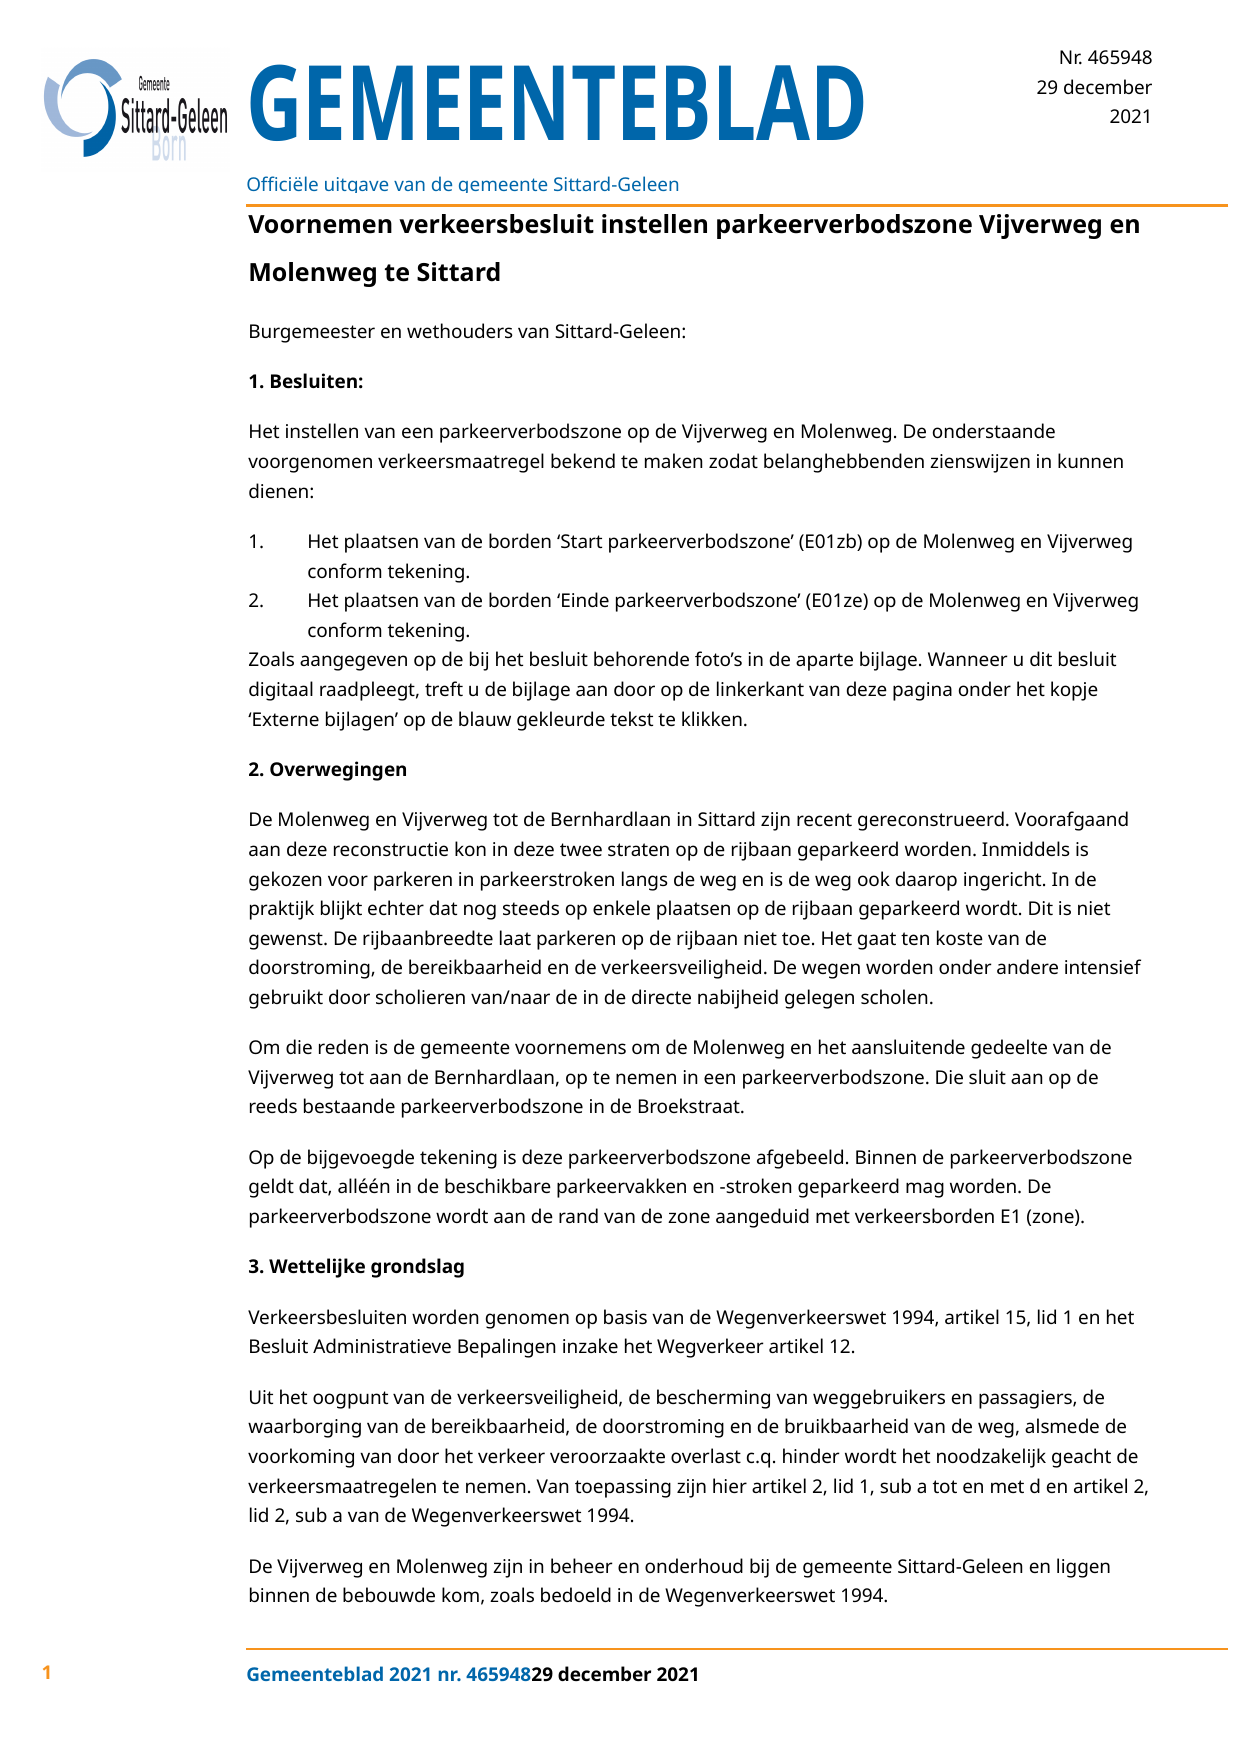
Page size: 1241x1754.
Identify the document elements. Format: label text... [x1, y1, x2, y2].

text Burgemeester en wethouders van Sittard-Geleen: [248, 318, 1152, 344]
text Uit het oogpunt van de verkeersveiligheid, de bescherming van weggebruikers en passagiers, de waarborging van de bereikbaarheid, de doorstroming en de bruikbaarheid van de weg, alsmede de voorkoming van door het verkeer veroorzaakte overlast c.q. hinder wordt het noodzakelijk geacht de verkeersmaatregelen te nemen. Van toepassing zijn hier artikel 2, lid 1, sub a tot en met d en artikel 2, lid 2, sub a van de Wegenverkeerswet 1994. [248, 1384, 1152, 1528]
text Verkeersbesluiten worden genomen op basis van de Wegenverkeerswet 1994, artikel 15, lid 1 en het Besluit Administratieve Bepalingen inzake het Wegverkeer artikel 12. [248, 1304, 1152, 1359]
list Het plaatsen van de borden ‘Start parkeerverbodszone’ (E01zb) op de Molenweg en Vijverweg conform tekening. [248, 528, 1152, 584]
text De Molenweg en Vijverweg tot de Bernhardlaan in Sittard zijn recent gereconstrueerd. Voorafgaand aan deze reconstructie kon in deze twee straten op de rijbaan geparkeerd worden. Inmiddels is gekozen voor parkeren in parkeerstroken langs de weg en is de weg ook daarop ingericht. In de praktijk blijkt echter dat nog steeds op enkele plaatsen op de rijbaan geparkeerd wordt. Dit is niet gewenst. De rijbaanbreedte laat parkeren op de rijbaan niet toe. Het gaat ten koste van de doorstroming, de bereikbaarheid en de verkeersveiligheid. De wegen worden onder andere intensief gebruikt door scholieren van/naar de in de directe nabijheid gelegen scholen. [248, 807, 1152, 1010]
text 3. Wettelijke grondslag [248, 1254, 1152, 1279]
text 1. Besluiten: [248, 368, 1152, 394]
text Het instellen van een parkeerverbodszone op de Vijverweg en Molenweg. De onderstaande voorgenomen verkeersmaatregel bekend te maken zodat belanghebbenden zienswijzen in kunnen dienen: [248, 419, 1152, 504]
text Om die reden is de gemeente voornemens om de Molenweg en het aansluitende gedeelte van de Vijverweg tot aan de Bernhardlaan, op te nemen in een parkeerverbodszone. Die sluit aan op de reeds bestaande parkeerverbodszone in de Broekstraat. [248, 1034, 1152, 1119]
text De Vijverweg en Molenweg zijn in beheer en onderhoud bij de gemeente Sittard-Geleen en liggen binnen de bebouwde kom, zoals bedoeld in de Wegenverkeerswet 1994. [248, 1553, 1152, 1608]
text Zoals aangegeven op de bij het besluit behorende foto’s in de aparte bijlage. Wanneer u dit besluit digitaal raadpleegt, treft u de bijlage aan door op de linkerkant van deze pagina onder het kopje ‘Externe bijlagen’ op de blauw gekleurde tekst te klikken. [248, 647, 1152, 732]
picture [41, 47, 231, 172]
text 2. Overwegingen [248, 756, 1152, 782]
text Op de bijgevoegde tekening is deze parkeerverbodszone afgebeeld. Binnen de parkeerverbodszone geldt dat, alléén in de beschikbare parkeervakken en -stroken geparkeerd mag worden. De parkeerverbodszone wordt aan de rand van de zone aangeduid met verkeersborden E1 (zone). [248, 1144, 1152, 1229]
text Voornemen verkeersbesluit instellen parkeerverbodszone Vijverweg en Molenweg te Sittard [248, 207, 1152, 288]
list Het plaatsen van de borden ‘Einde parkeerverbodszone’ (E01ze) op de Molenweg en Vijverweg conform tekening. [248, 587, 1152, 643]
